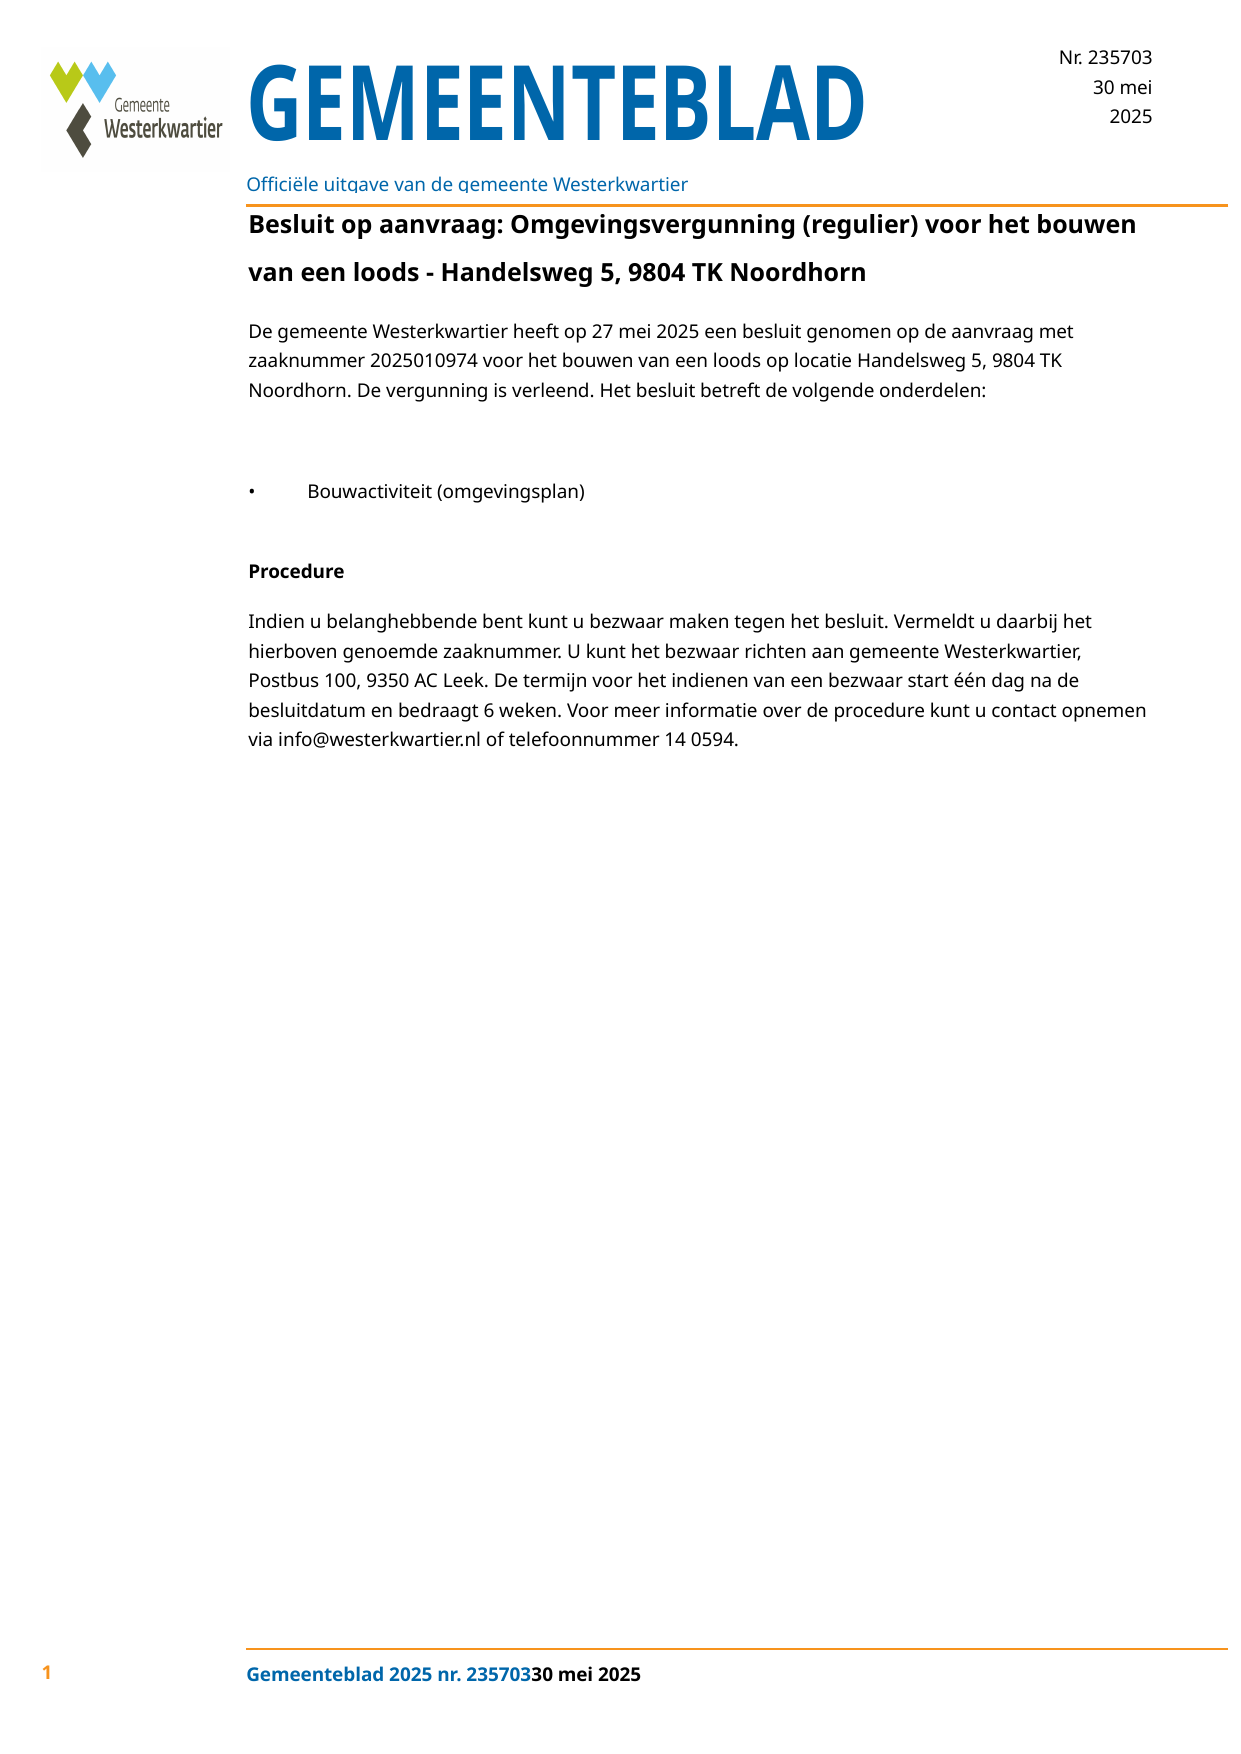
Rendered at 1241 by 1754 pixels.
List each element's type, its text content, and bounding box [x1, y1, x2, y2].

list Bouwactiviteit (omgevingsplan) [248, 478, 1152, 504]
picture [41, 47, 231, 172]
text De gemeente Westerkwartier heeft op 27 mei 2025 een besluit genomen op de aanvraag met zaaknummer 2025010974 voor het bouwen van een loods op locatie Handelsweg 5, 9804 TK Noordhorn. De vergunning is verleend. Het besluit betreft de volgende onderdelen: [248, 318, 1152, 403]
text Procedure [248, 558, 1152, 584]
text Indien u belanghebbende bent kunt u bezwaar maken tegen het besluit. Vermeldt u daarbij het hierboven genoemde zaaknummer. U kunt het bezwaar richten aan gemeente Westerkwartier, Postbus 100, 9350 AC Leek. De termijn voor het indienen van een bezwaar start één dag na de besluitdatum en bedraagt 6 weken. Voor meer informatie over de procedure kunt u contact opnemen via info@westerkwartier.nl of telefoonnummer 14 0594. [248, 608, 1152, 752]
text Besluit op aanvraag: Omgevingsvergunning (regulier) voor het bouwen van een loods - Handelsweg 5, 9804 TK Noordhorn [248, 207, 1152, 288]
